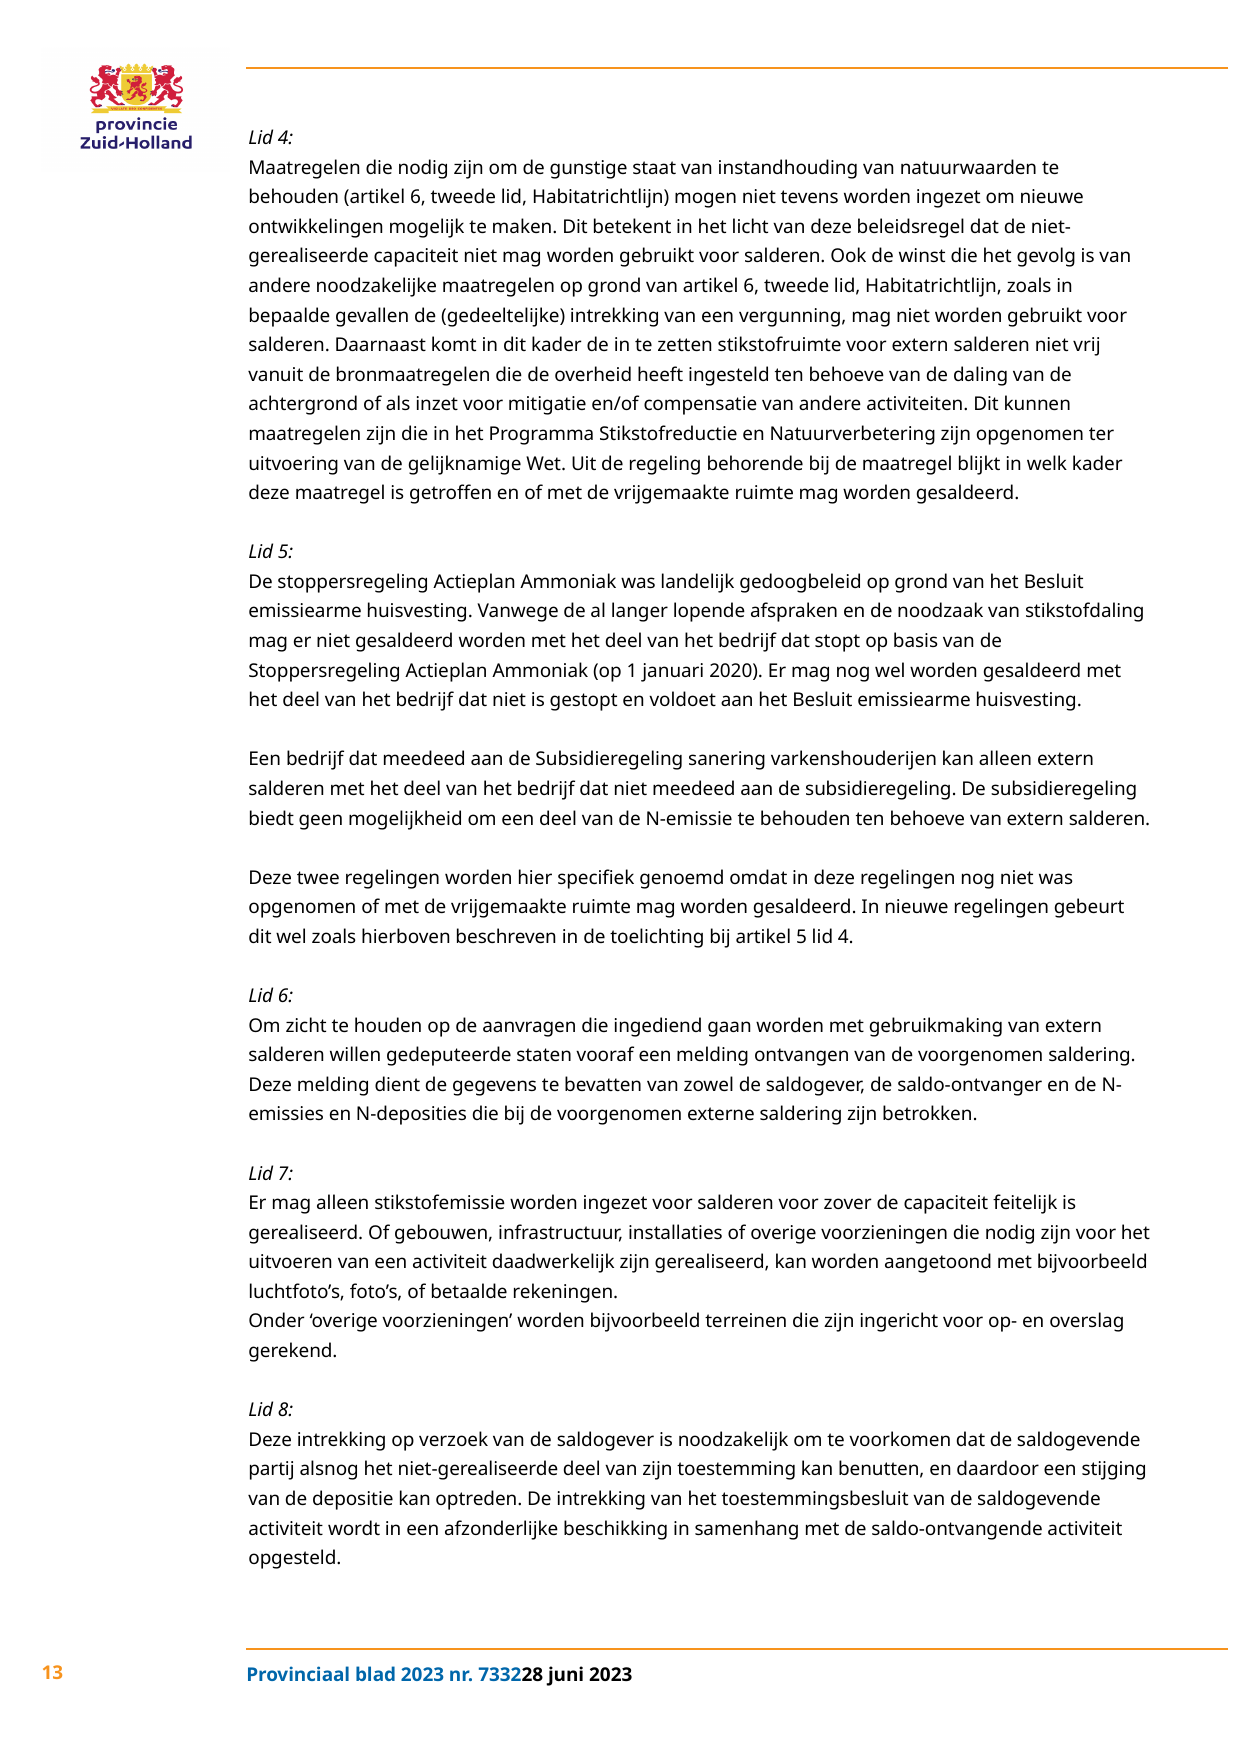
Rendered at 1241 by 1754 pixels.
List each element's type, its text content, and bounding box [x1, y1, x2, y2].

text Een bedrijf dat meedeed aan de Subsidieregeling sanering varkenshouderijen kan alleen extern salderen met het deel van het bedrijf dat niet meedeed aan de subsidieregeling. De subsidieregeling biedt geen mogelijkheid om een deel van de N-emissie te behouden ten behoeve van extern salderen. [248, 746, 1152, 831]
text Onder ‘overige voorzieningen’ worden bijvoorbeeld terreinen die zijn ingericht voor op- en overslag gerekend. [248, 1308, 1152, 1363]
text Maatregelen die nodig zijn om de gunstige staat van instandhouding van natuurwaarden te behouden (artikel 6, tweede lid, Habitatrichtlijn) mogen niet tevens worden ingezet om nieuwe ontwikkelingen mogelijk te maken. Dit betekent in het licht van deze beleidsregel dat de niet-gerealiseerde capaciteit niet mag worden gebruikt voor salderen. Ook de winst die het gevolg is van andere noodzakelijke maatregelen op grond van artikel 6, tweede lid, Habitatrichtlijn, zoals in bepaalde gevallen de (gedeeltelijke) intrekking van een vergunning, mag niet worden gebruikt voor salderen. Daarnaast komt in dit kader de in te zetten stikstofruimte voor extern salderen niet vrij vanuit de bronmaatregelen die de overheid heeft ingesteld ten behoeve van de daling van de achtergrond of als inzet voor mitigatie en/of compensatie van andere activiteiten. Dit kunnen maatregelen zijn die in het Programma Stikstofreductie en Natuurverbetering zijn opgenomen ter uitvoering van de gelijknamige Wet. Uit de regeling behorende bij de maatregel blijkt in welk kader deze maatregel is getroffen en of met de vrijgemaakte ruimte mag worden gesaldeerd. [248, 154, 1152, 505]
text Deze twee regelingen worden hier specifiek genoemd omdat in deze regelingen nog niet was opgenomen of met de vrijgemaakte ruimte mag worden gesaldeerd. In nieuwe regelingen gebeurt dit wel zoals hierboven beschreven in de toelichting bij artikel 5 lid 4. [248, 864, 1152, 949]
text De stoppersregeling Actieplan Ammoniak was landelijk gedoogbeleid op grond van het Besluit emissiearme huisvesting. Vanwege de al langer lopende afspraken en de noodzaak van stikstofdaling mag er niet gesaldeerd worden met het deel van het bedrijf dat stopt op basis van de Stoppersregeling Actieplan Ammoniak (op 1 januari 2020). Er mag nog wel worden gesaldeerd met het deel van het bedrijf dat niet is gestopt en voldoet aan het Besluit emissiearme huisvesting. [248, 568, 1152, 712]
text Lid 6: [248, 982, 1152, 1008]
text Lid 7: [248, 1160, 1152, 1186]
picture [41, 47, 231, 172]
text Om zicht te houden op de aanvragen die ingediend gaan worden met gebruikmaking van extern salderen willen gedeputeerde staten vooraf een melding ontvangen van de voorgenomen saldering. Deze melding dient de gegevens te bevatten van zowel de saldogever, de saldo-ontvanger en de N-emissies en N-deposities die bij de voorgenomen externe saldering zijn betrokken. [248, 1012, 1152, 1126]
text Lid 4: [248, 124, 1152, 150]
text Lid 8: [248, 1396, 1152, 1422]
text Deze intrekking op verzoek van de saldogever is noodzakelijk om te voorkomen dat de saldogevende partij alsnog het niet-gerealiseerde deel van zijn toestemming kan benutten, en daardoor een stijging van de depositie kan optreden. De intrekking van het toestemmingsbesluit van de saldogevende activiteit wordt in een afzonderlijke beschikking in samenhang met de saldo-ontvangende activiteit opgesteld. [248, 1426, 1152, 1570]
text Lid 5: [248, 538, 1152, 564]
text Er mag alleen stikstofemissie worden ingezet voor salderen voor zover de capaciteit feitelijk is gerealiseerd. Of gebouwen, infrastructuur, installaties of overige voorzieningen die nodig zijn voor het uitvoeren van een activiteit daadwerkelijk zijn gerealiseerd, kan worden aangetoond met bijvoorbeeld luchtfoto’s, foto’s, of betaalde rekeningen. [248, 1189, 1152, 1304]
